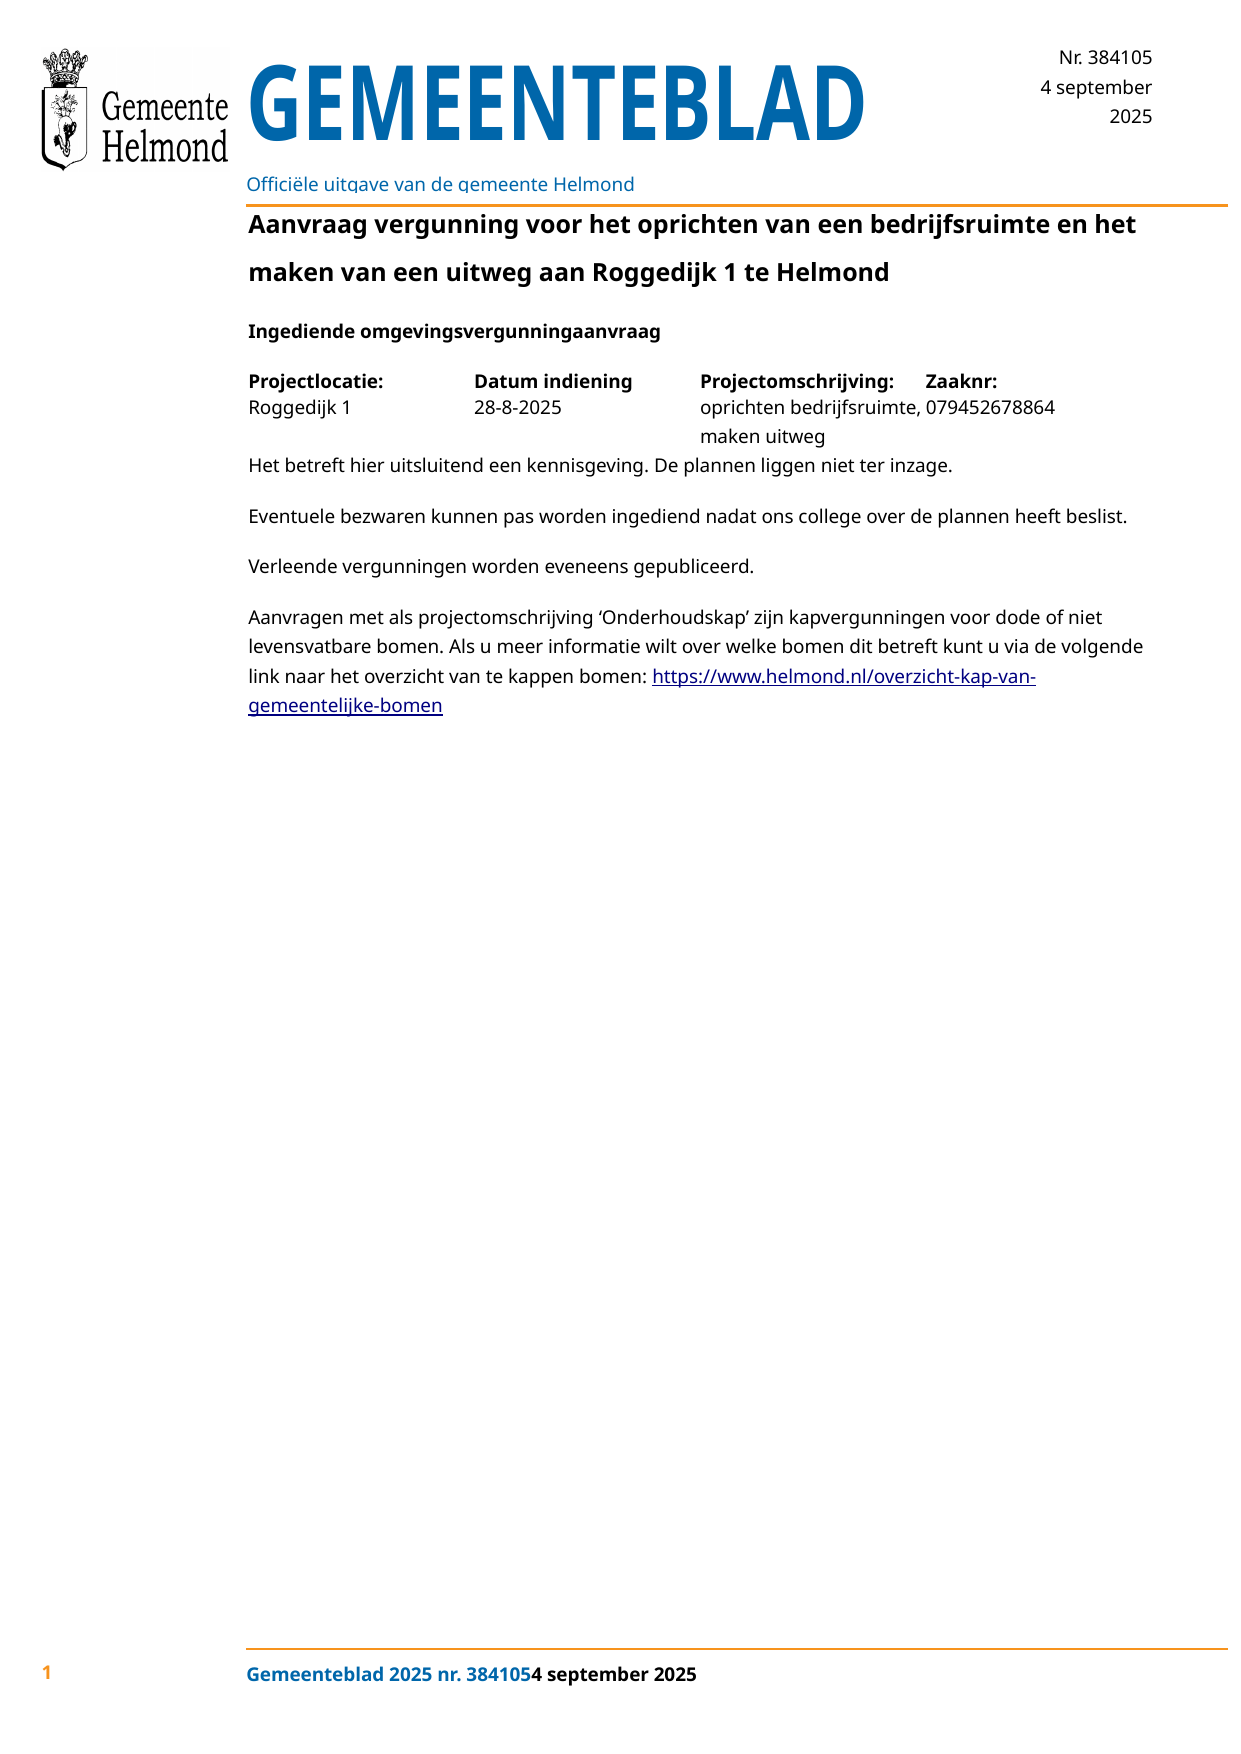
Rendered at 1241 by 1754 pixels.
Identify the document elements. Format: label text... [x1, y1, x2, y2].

table_header Projectlocatie: [248, 369, 474, 394]
text Ingediende omgevingsvergunningaanvraag [248, 318, 1152, 344]
table_header Datum indiening [474, 369, 700, 394]
table_cell Roggedijk 1 [248, 394, 474, 449]
table_header Zaaknr: [926, 369, 1152, 394]
text Aanvraag vergunning voor het oprichten van een bedrijfsruimte en het maken van een uitweg aan Roggedijk 1 te Helmond [248, 207, 1152, 288]
table_header Projectomschrijving: [700, 369, 926, 394]
text Aanvragen met als projectomschrijving ‘Onderhoudskap’ zijn kapvergunningen voor dode of niet levensvatbare bomen. Als u meer informatie wilt over welke bomen dit betreft kunt u via de volgende link naar het overzicht van te kappen bomen: https://www.helmond.nl/overzicht-kap-van-gemeentelijke-bomen [248, 604, 1152, 718]
text Eventuele bezwaren kunnen pas worden ingediend nadat ons college over de plannen heeft beslist. [248, 503, 1152, 529]
table_cell 28-8-2025 [474, 394, 700, 449]
text Het betreft hier uitsluitend een kennisgeving. De plannen liggen niet ter inzage. [248, 453, 1152, 478]
picture [41, 47, 231, 172]
table_cell oprichten bedrijfsruimte, maken uitweg [700, 394, 926, 449]
text Verleende vergunningen worden eveneens gepubliceerd. [248, 553, 1152, 579]
table_cell 079452678864 [926, 394, 1152, 449]
